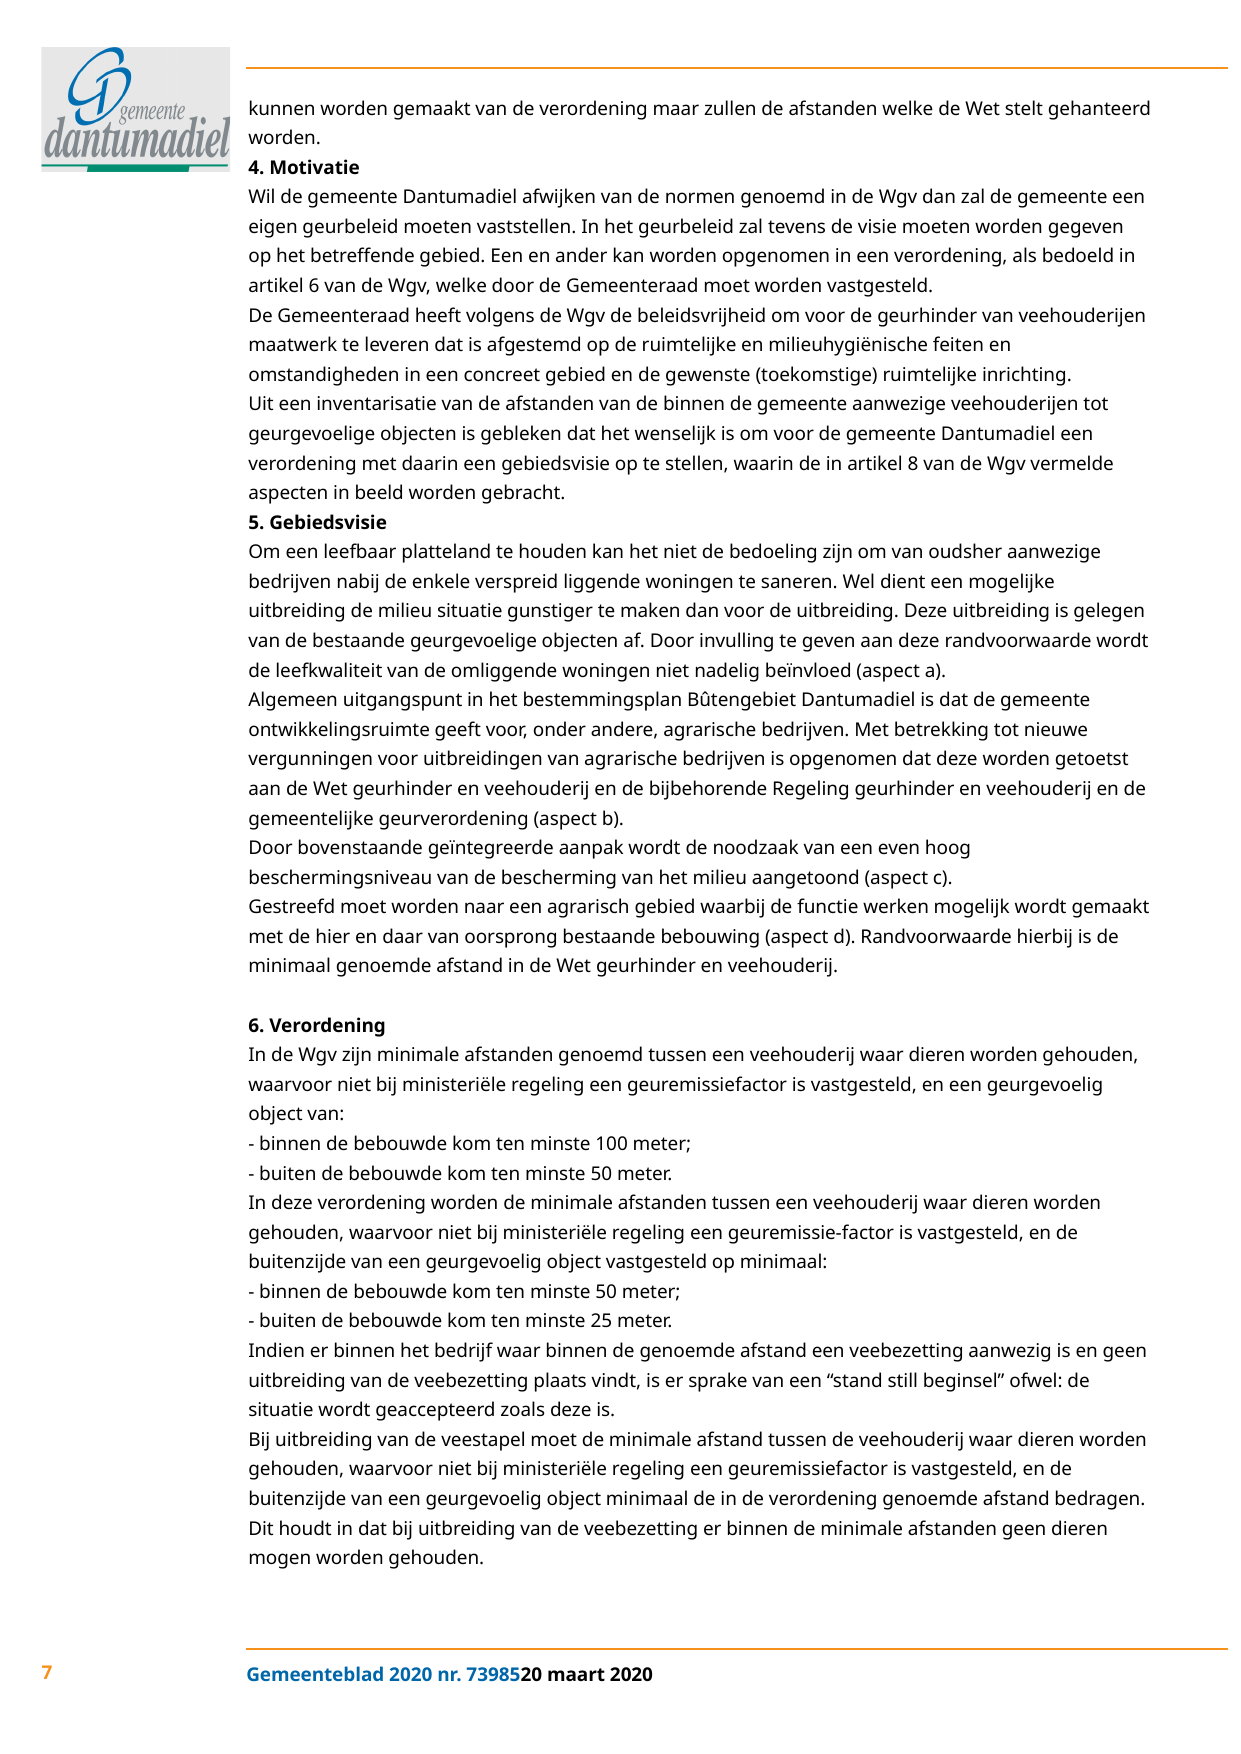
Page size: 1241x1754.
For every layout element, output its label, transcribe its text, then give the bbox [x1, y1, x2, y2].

text Om een leefbaar platteland te houden kan het niet de bedoeling zijn om van oudsher aanwezige bedrijven nabij de enkele verspreid liggende woningen te saneren. Wel dient een mogelijke uitbreiding de milieu situatie gunstiger te maken dan voor de uitbreiding. Deze uitbreiding is gelegen van de bestaande geurgevoelige objecten af. Door invulling te geven aan deze randvoorwaarde wordt de leefkwaliteit van de omliggende woningen niet nadelig beïnvloed (aspect a). [248, 538, 1152, 683]
text Uit een inventarisatie van de afstanden van de binnen de gemeente aanwezige veehouderijen tot geurgevoelige objecten is gebleken dat het wenselijk is om voor de gemeente Dantumadiel een verordening met daarin een gebiedsvisie op te stellen, waarin de in artikel 8 van de Wgv vermelde aspecten in beeld worden gebracht. [248, 391, 1152, 505]
text Bij uitbreiding van de veestapel moet de minimale afstand tussen de veehouderij waar dieren worden gehouden, waarvoor niet bij ministeriële regeling een geuremissiefactor is vastgesteld, en de buitenzijde van een geurgevoelig object minimaal de in de verordening genoemde afstand bedragen. Dit houdt in dat bij uitbreiding van de veebezetting er binnen de minimale afstanden geen dieren mogen worden gehouden. [248, 1426, 1152, 1570]
text In deze verordening worden de minimale afstanden tussen een veehouderij waar dieren worden gehouden, waarvoor niet bij ministeriële regeling een geuremissie-factor is vastgesteld, en de buitenzijde van een geurgevoelig object vastgesteld op minimaal: [248, 1189, 1152, 1274]
text - binnen de bebouwde kom ten minste 50 meter; [248, 1278, 1152, 1304]
text De Gemeenteraad heeft volgens de Wgv de beleidsvrijheid om voor de geurhinder van veehouderijen maatwerk te leveren dat is afgestemd op de ruimtelijke en milieuhygiënische feiten en omstandigheden in een concreet gebied en de gewenste (toekomstige) ruimtelijke inrichting. [248, 302, 1152, 387]
text Wil de gemeente Dantumadiel afwijken van de normen genoemd in de Wgv dan zal de gemeente een eigen geurbeleid moeten vaststellen. In het geurbeleid zal tevens de visie moeten worden gegeven op het betreffende gebied. Een en ander kan worden opgenomen in een verordening, als bedoeld in artikel 6 van de Wgv, welke door de Gemeenteraad moet worden vastgesteld. [248, 183, 1152, 298]
text Indien er binnen het bedrijf waar binnen de genoemde afstand een veebezetting aanwezig is en geen uitbreiding van de veebezetting plaats vindt, is er sprake van een “stand still beginsel” ofwel: de situatie wordt geaccepteerd zoals deze is. [248, 1337, 1152, 1422]
text In de Wgv zijn minimale afstanden genoemd tussen een veehouderij waar dieren worden gehouden, waarvoor niet bij ministeriële regeling een geuremissiefactor is vastgesteld, en een geurgevoelig object van: [248, 1041, 1152, 1126]
text Algemeen uitgangspunt in het bestemmingsplan Bûtengebiet Dantumadiel is dat de gemeente ontwikkelingsruimte geeft voor, onder andere, agrarische bedrijven. Met betrekking tot nieuwe vergunningen voor uitbreidingen van agrarische bedrijven is opgenomen dat deze worden getoetst aan de Wet geurhinder en veehouderij en de bijbehorende Regeling geurhinder en veehouderij en de gemeentelijke geurverordening (aspect b). [248, 686, 1152, 831]
text kunnen worden gemaakt van de verordening maar zullen de afstanden welke de Wet stelt gehanteerd worden. [248, 95, 1152, 150]
text Door bovenstaande geïntegreerde aanpak wordt de noodzaak van een even hoog beschermingsniveau van de bescherming van het milieu aangetoond (aspect c). [248, 834, 1152, 890]
text - buiten de bebouwde kom ten minste 25 meter. [248, 1308, 1152, 1333]
text - buiten de bebouwde kom ten minste 50 meter. [248, 1160, 1152, 1186]
text 4. Motivatie [248, 154, 1152, 180]
text 5. Gebiedsvisie [248, 509, 1152, 535]
text - binnen de bebouwde kom ten minste 100 meter; [248, 1130, 1152, 1156]
text 6. Verordening [248, 1012, 1152, 1038]
text Gestreefd moet worden naar een agrarisch gebied waarbij de functie werken mogelijk wordt gemaakt met de hier en daar van oorsprong bestaande bebouwing (aspect d). Randvoorwaarde hierbij is de minimaal genoemde afstand in de Wet geurhinder en veehouderij. [248, 893, 1152, 978]
picture [41, 47, 231, 172]
